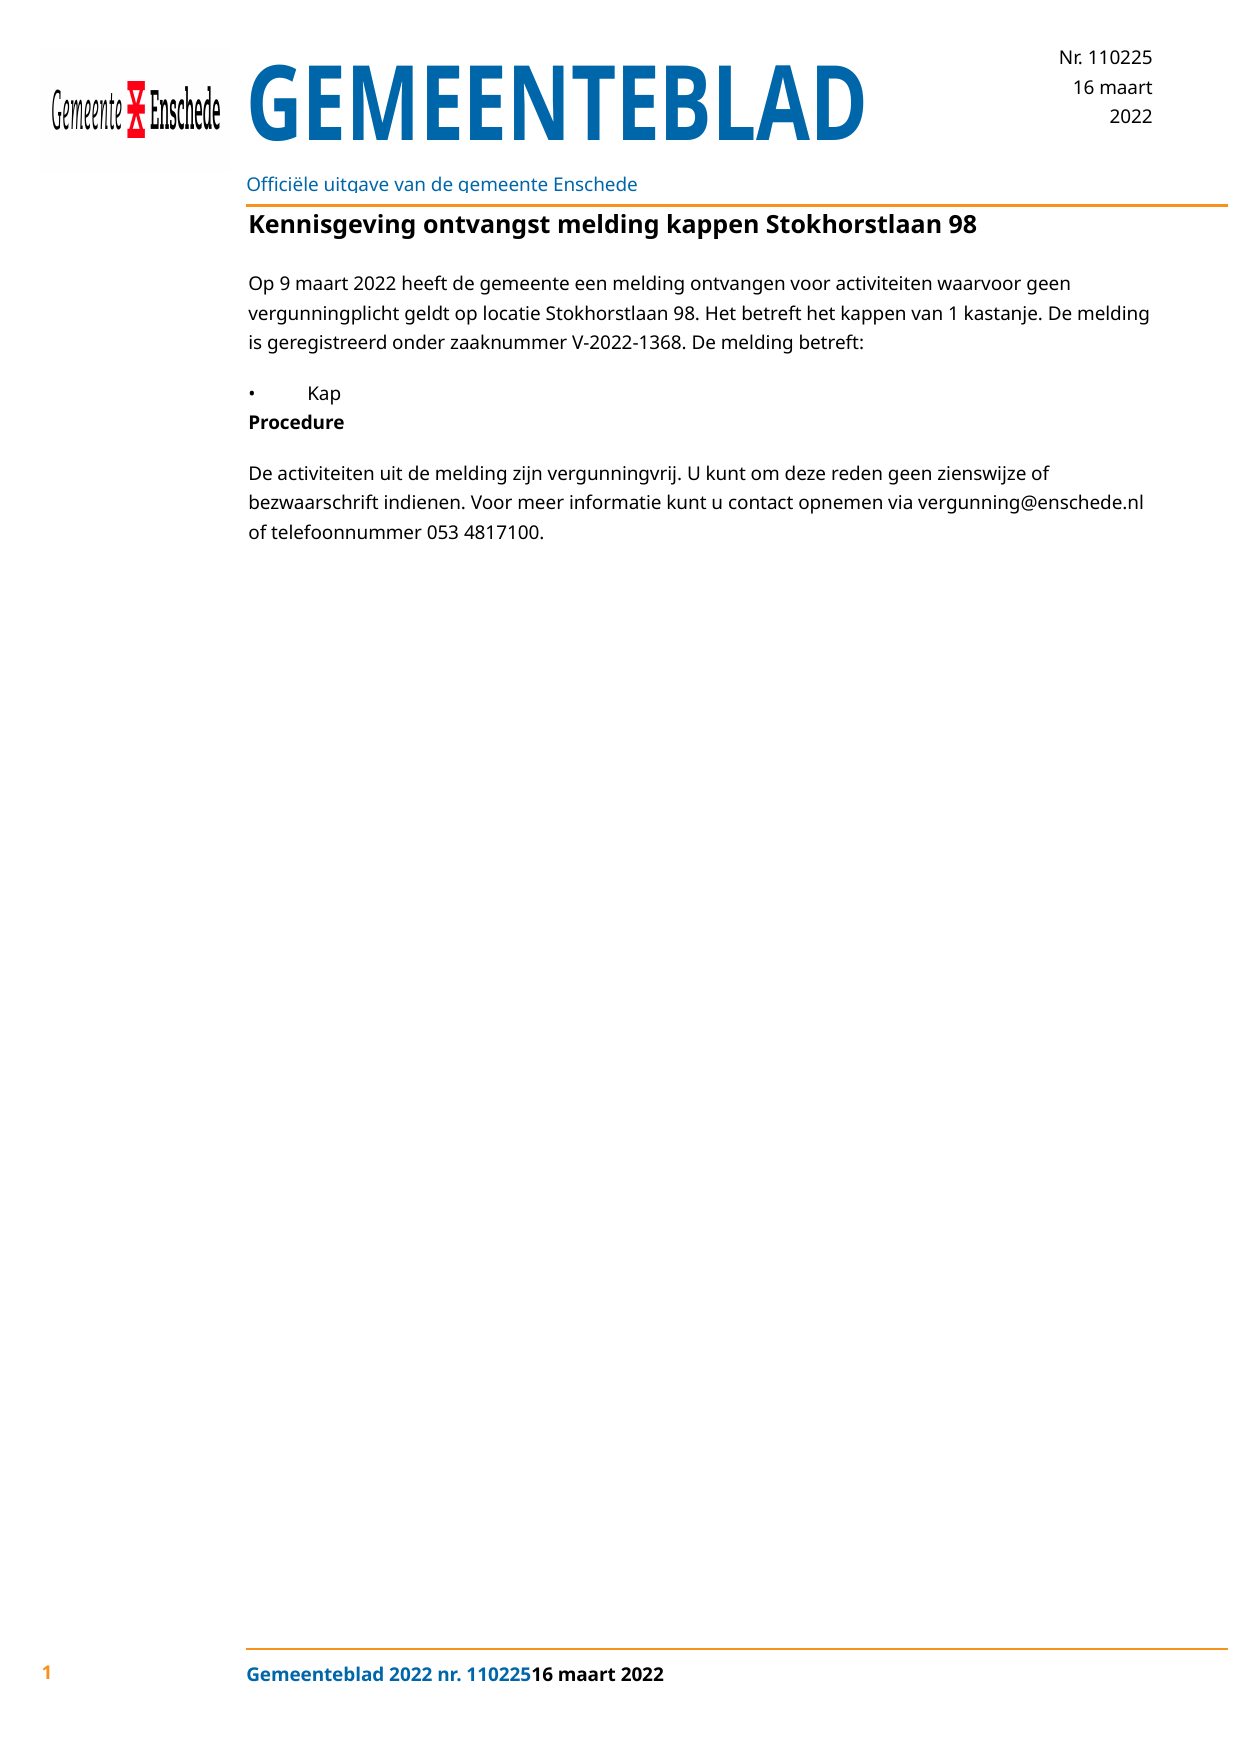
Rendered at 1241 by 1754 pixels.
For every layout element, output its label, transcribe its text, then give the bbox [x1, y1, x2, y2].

text Op 9 maart 2022 heeft de gemeente een melding ontvangen voor activiteiten waarvoor geen vergunningplicht geldt op locatie Stokhorstlaan 98. Het betreft het kappen van 1 kastanje. De melding is geregistreerd onder zaaknummer V-2022-1368. De melding betreft: [248, 270, 1152, 355]
picture [41, 47, 231, 172]
text Procedure [248, 409, 1152, 435]
list Kap [248, 380, 1152, 406]
text De activiteiten uit de melding zijn vergunningvrij. U kunt om deze reden geen zienswijze of bezwaarschrift indienen. Voor meer informatie kunt u contact opnemen via vergunning@enschede.nl of telefoonnummer 053 4817100. [248, 460, 1152, 545]
text Kennisgeving ontvangst melding kappen Stokhorstlaan 98 [248, 207, 1152, 241]
